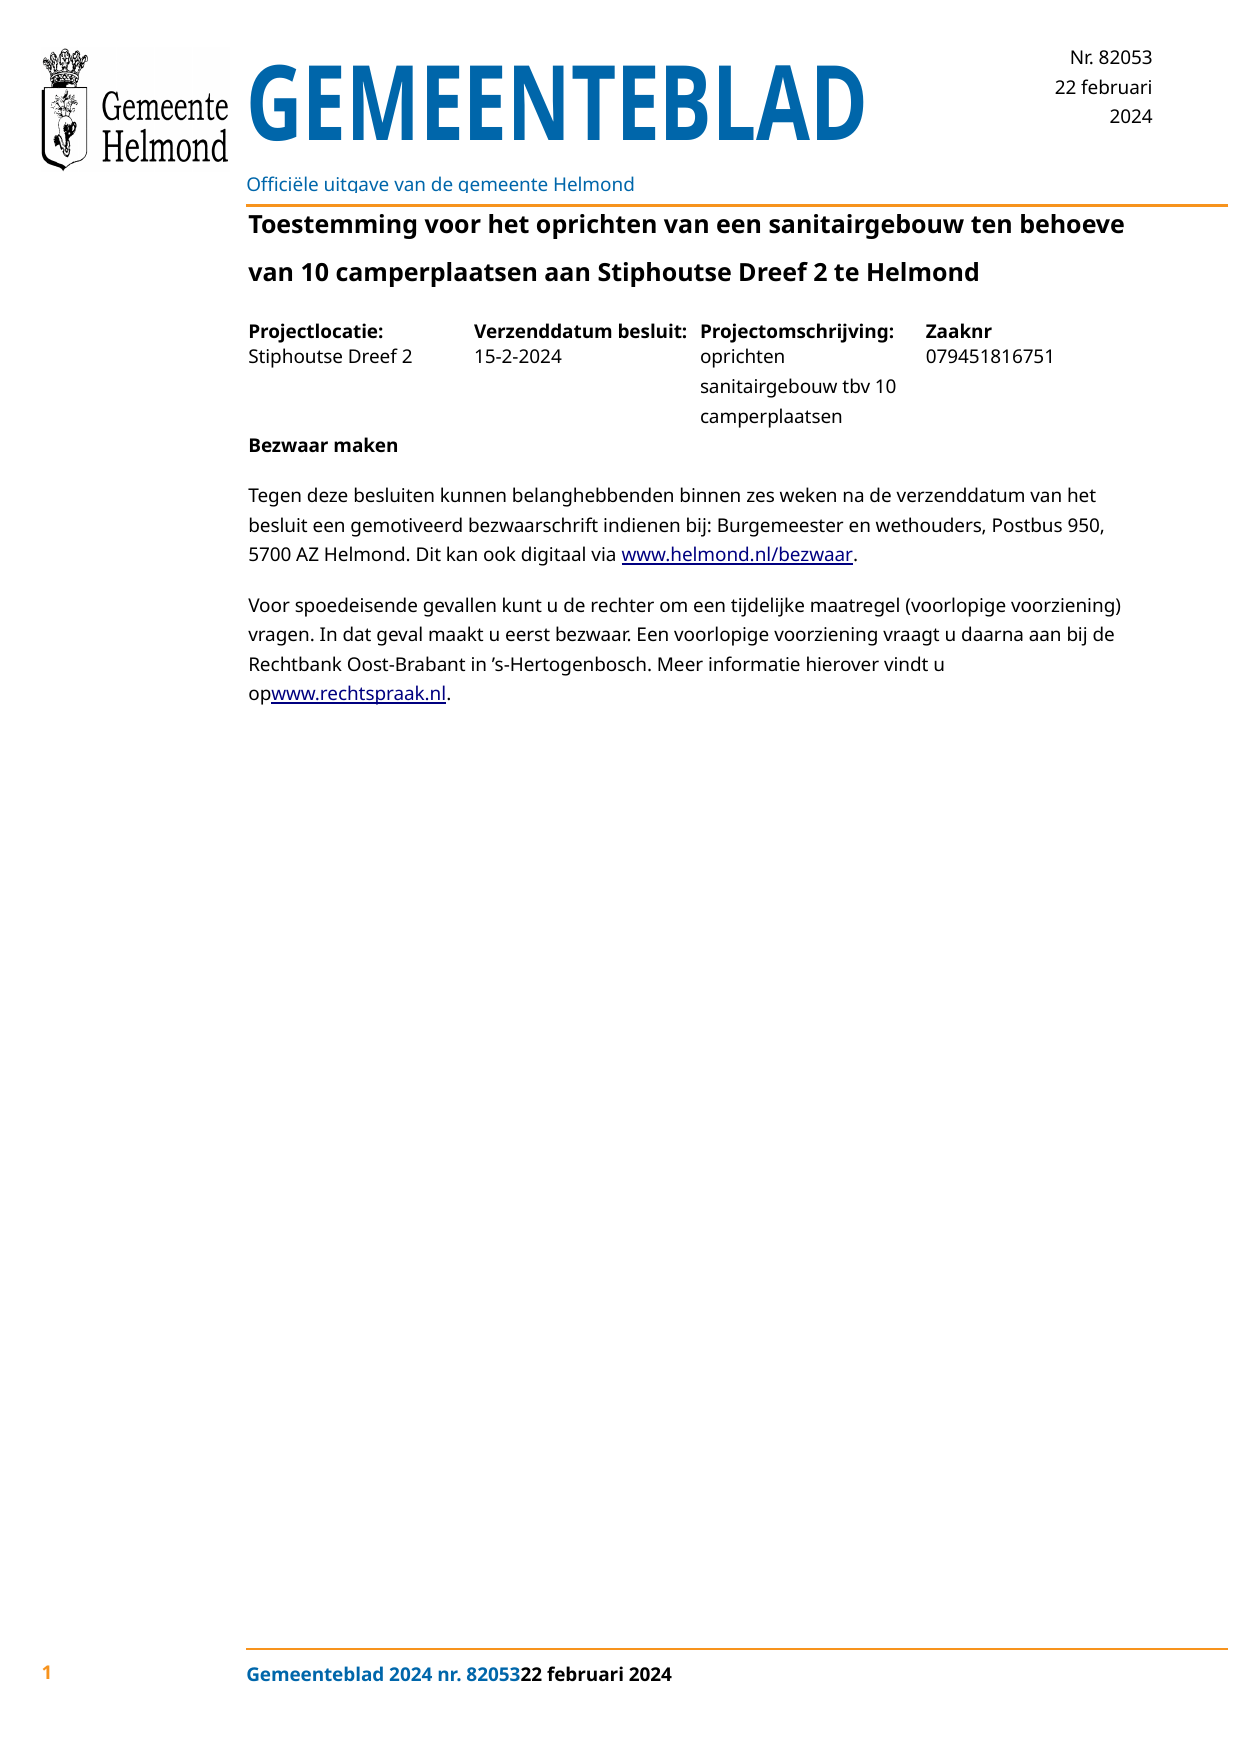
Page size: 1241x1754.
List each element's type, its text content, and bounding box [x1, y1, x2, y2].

table_header Projectlocatie: [248, 318, 474, 344]
table_cell 15-2-2024 [474, 344, 700, 429]
table_cell 079451816751 [926, 344, 1152, 429]
table_header Projectomschrijving: [700, 318, 926, 344]
table_header Zaaknr [926, 318, 1152, 344]
picture [41, 47, 231, 172]
table_cell Stiphoutse Dreef 2 [248, 344, 474, 429]
text Bezwaar maken [248, 432, 1152, 458]
text Toestemming voor het oprichten van een sanitairgebouw ten behoeve van 10 camperplaatsen aan Stiphoutse Dreef 2 te Helmond [248, 207, 1152, 288]
text Tegen deze besluiten kunnen belanghebbenden binnen zes weken na de verzenddatum van het besluit een gemotiveerd bezwaarschrift indienen bij: Burgemeester en wethouders, Postbus 950, 5700 AZ Helmond. Dit kan ook digitaal via www.helmond.nl/bezwaar. [248, 482, 1152, 567]
table_cell oprichten sanitairgebouw tbv 10 camperplaatsen [700, 344, 926, 429]
table_header Verzenddatum besluit: [474, 318, 700, 344]
text Voor spoedeisende gevallen kunt u de rechter om een tijdelijke maatregel (voorlopige voorziening) vragen. In dat geval maakt u eerst bezwaar. Een voorlopige voorziening vraagt u daarna aan bij de Rechtbank Oost-Brabant in ’s-Hertogenbosch. Meer informatie hierover vindt u opwww.rechtspraak.nl. [248, 592, 1152, 706]
